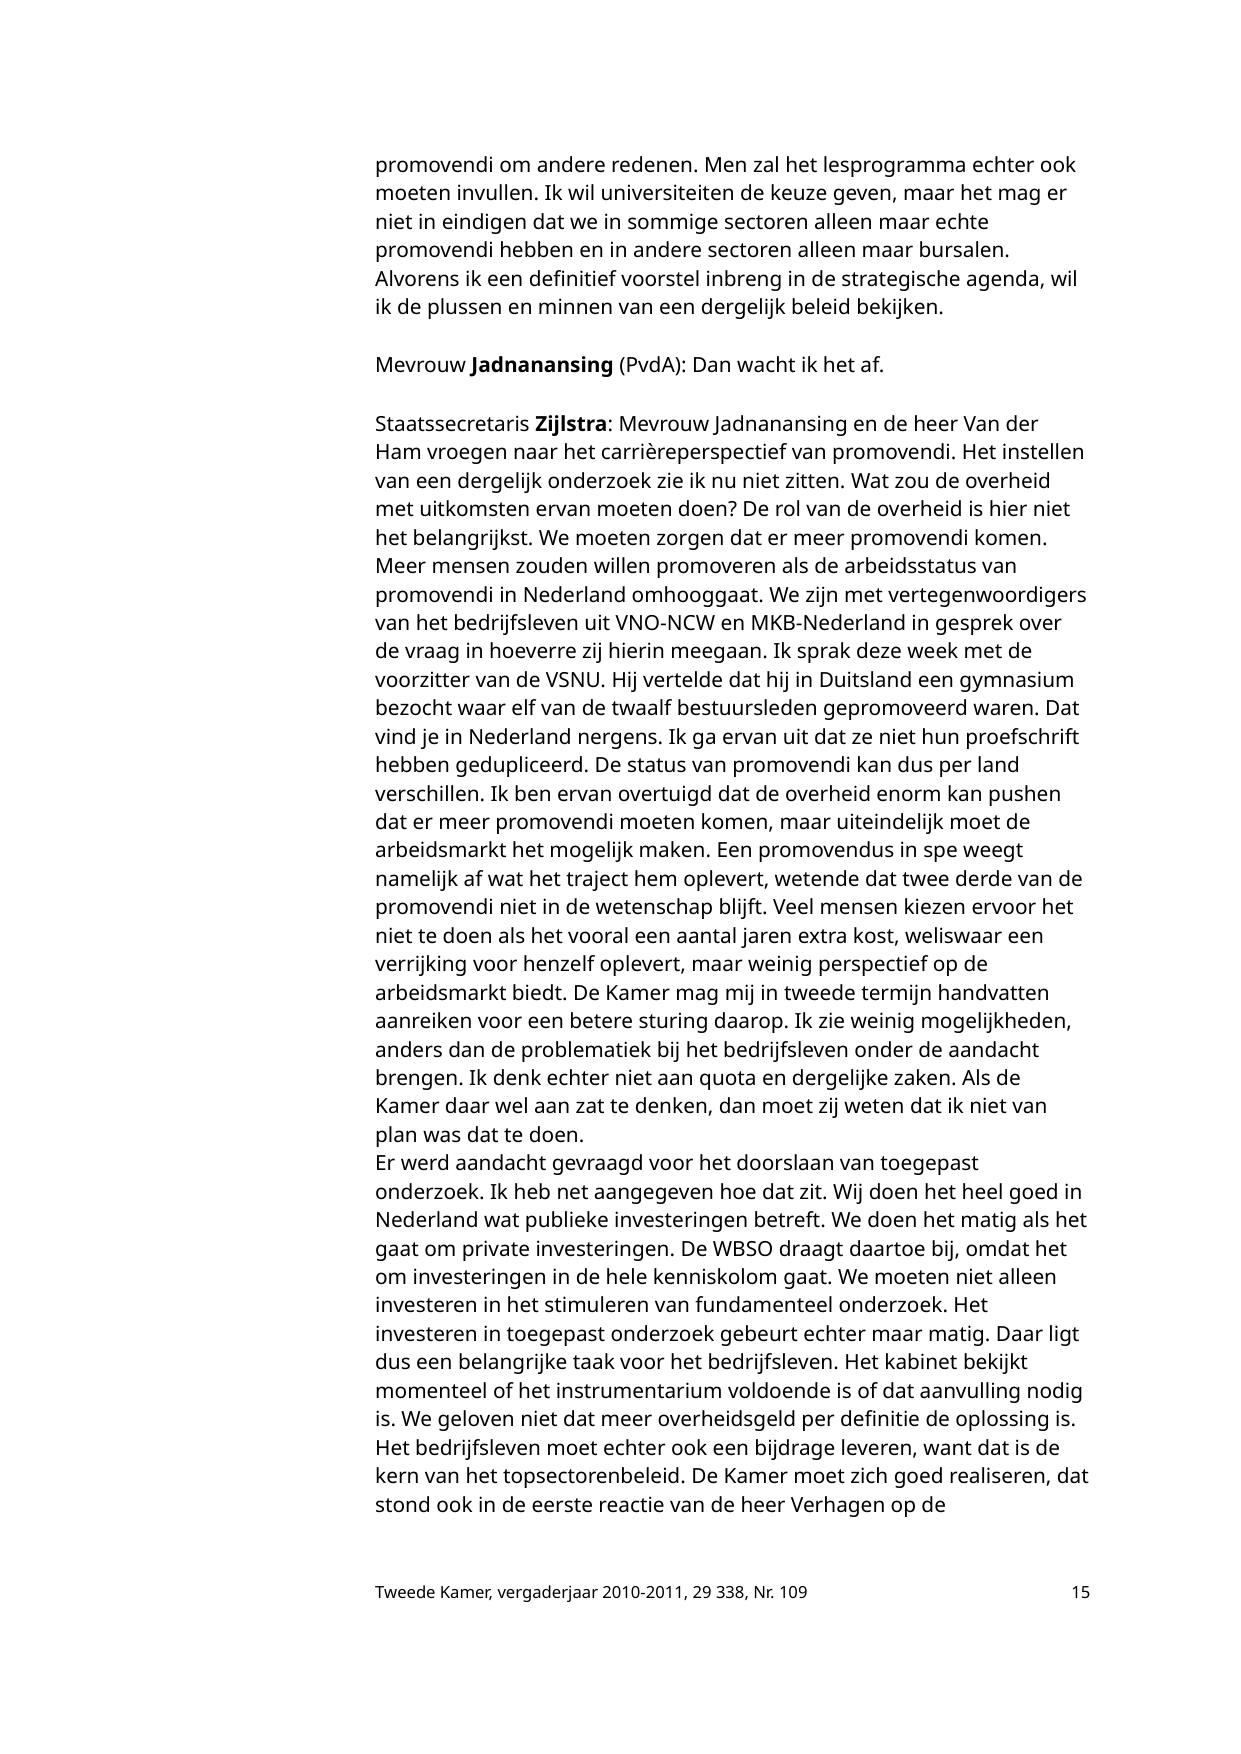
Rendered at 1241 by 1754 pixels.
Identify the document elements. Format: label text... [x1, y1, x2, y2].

text Staatssecretaris Zijlstra: Mevrouw Jadnanansing en de heer Van der Ham vroegen naar het carrièreperspectief van promovendi. Het instellen van een dergelijk onderzoek zie ik nu niet zitten. Wat zou de overheid met uitkomsten ervan moeten doen? De rol van de overheid is hier niet het belangrijkst. We moeten zorgen dat er meer promovendi komen. Meer mensen zouden willen promoveren als de arbeidsstatus van promovendi in Nederland omhooggaat. We zijn met vertegenwoordigers van het bedrijfsleven uit VNO-NCW en MKB-Nederland in gesprek over de vraag in hoeverre zij hierin meegaan. Ik sprak deze week met de voorzitter van de VSNU. Hij vertelde dat hij in Duitsland een gymnasium bezocht waar elf van de twaalf bestuursleden gepromoveerd waren. Dat vind je in Nederland nergens. Ik ga ervan uit dat ze niet hun proefschrift hebben gedupliceerd. De status van promovendi kan dus per land verschillen. Ik ben ervan overtuigd dat de overheid enorm kan pushen dat er meer promovendi moeten komen, maar uiteindelijk moet de arbeidsmarkt het mogelijk maken. Een promovendus in spe weegt namelijk af wat het traject hem oplevert, wetende dat twee derde van de promovendi niet in de wetenschap blijft. Veel mensen kiezen ervoor het niet te doen als het vooral een aantal jaren extra kost, weliswaar een verrijking voor henzelf oplevert, maar weinig perspectief op de arbeidsmarkt biedt. De Kamer mag mij in tweede termijn handvatten aanreiken voor een betere sturing daarop. Ik zie weinig mogelijkheden, anders dan de problematiek bij het bedrijfsleven onder de aandacht brengen. Ik denk echter niet aan quota en dergelijke zaken. Als de Kamer daar wel aan zat te denken, dan moet zij weten dat ik niet van plan was dat te doen. [375, 409, 1090, 1148]
text promovendi om andere redenen. Men zal het lesprogramma echter ook moeten invullen. Ik wil universiteiten de keuze geven, maar het mag er niet in eindigen dat we in sommige sectoren alleen maar echte promovendi hebben en in andere sectoren alleen maar bursalen. Alvorens ik een definitief voorstel inbreng in de strategische agenda, wil ik de plussen en minnen van een dergelijk beleid bekijken. [375, 150, 1090, 321]
text Er werd aandacht gevraagd voor het doorslaan van toegepast onderzoek. Ik heb net aangegeven hoe dat zit. Wij doen het heel goed in Nederland wat publieke investeringen betreft. We doen het matig als het gaat om private investeringen. De WBSO draagt daartoe bij, omdat het om investeringen in de hele kenniskolom gaat. We moeten niet alleen investeren in het stimuleren van fundamenteel onderzoek. Het investeren in toegepast onderzoek gebeurt echter maar matig. Daar ligt dus een belangrijke taak voor het bedrijfsleven. Het kabinet bekijkt momenteel of het instrumentarium voldoende is of dat aanvulling nodig is. We geloven niet dat meer overheidsgeld per definitie de oplossing is. Het bedrijfsleven moet echter ook een bijdrage leveren, want dat is de kern van het topsectorenbeleid. De Kamer moet zich goed realiseren, dat stond ook in de eerste reactie van de heer Verhagen op de [375, 1148, 1090, 1518]
text Mevrouw Jadnanansing (PvdA): Dan wacht ik het af. [375, 351, 1090, 379]
